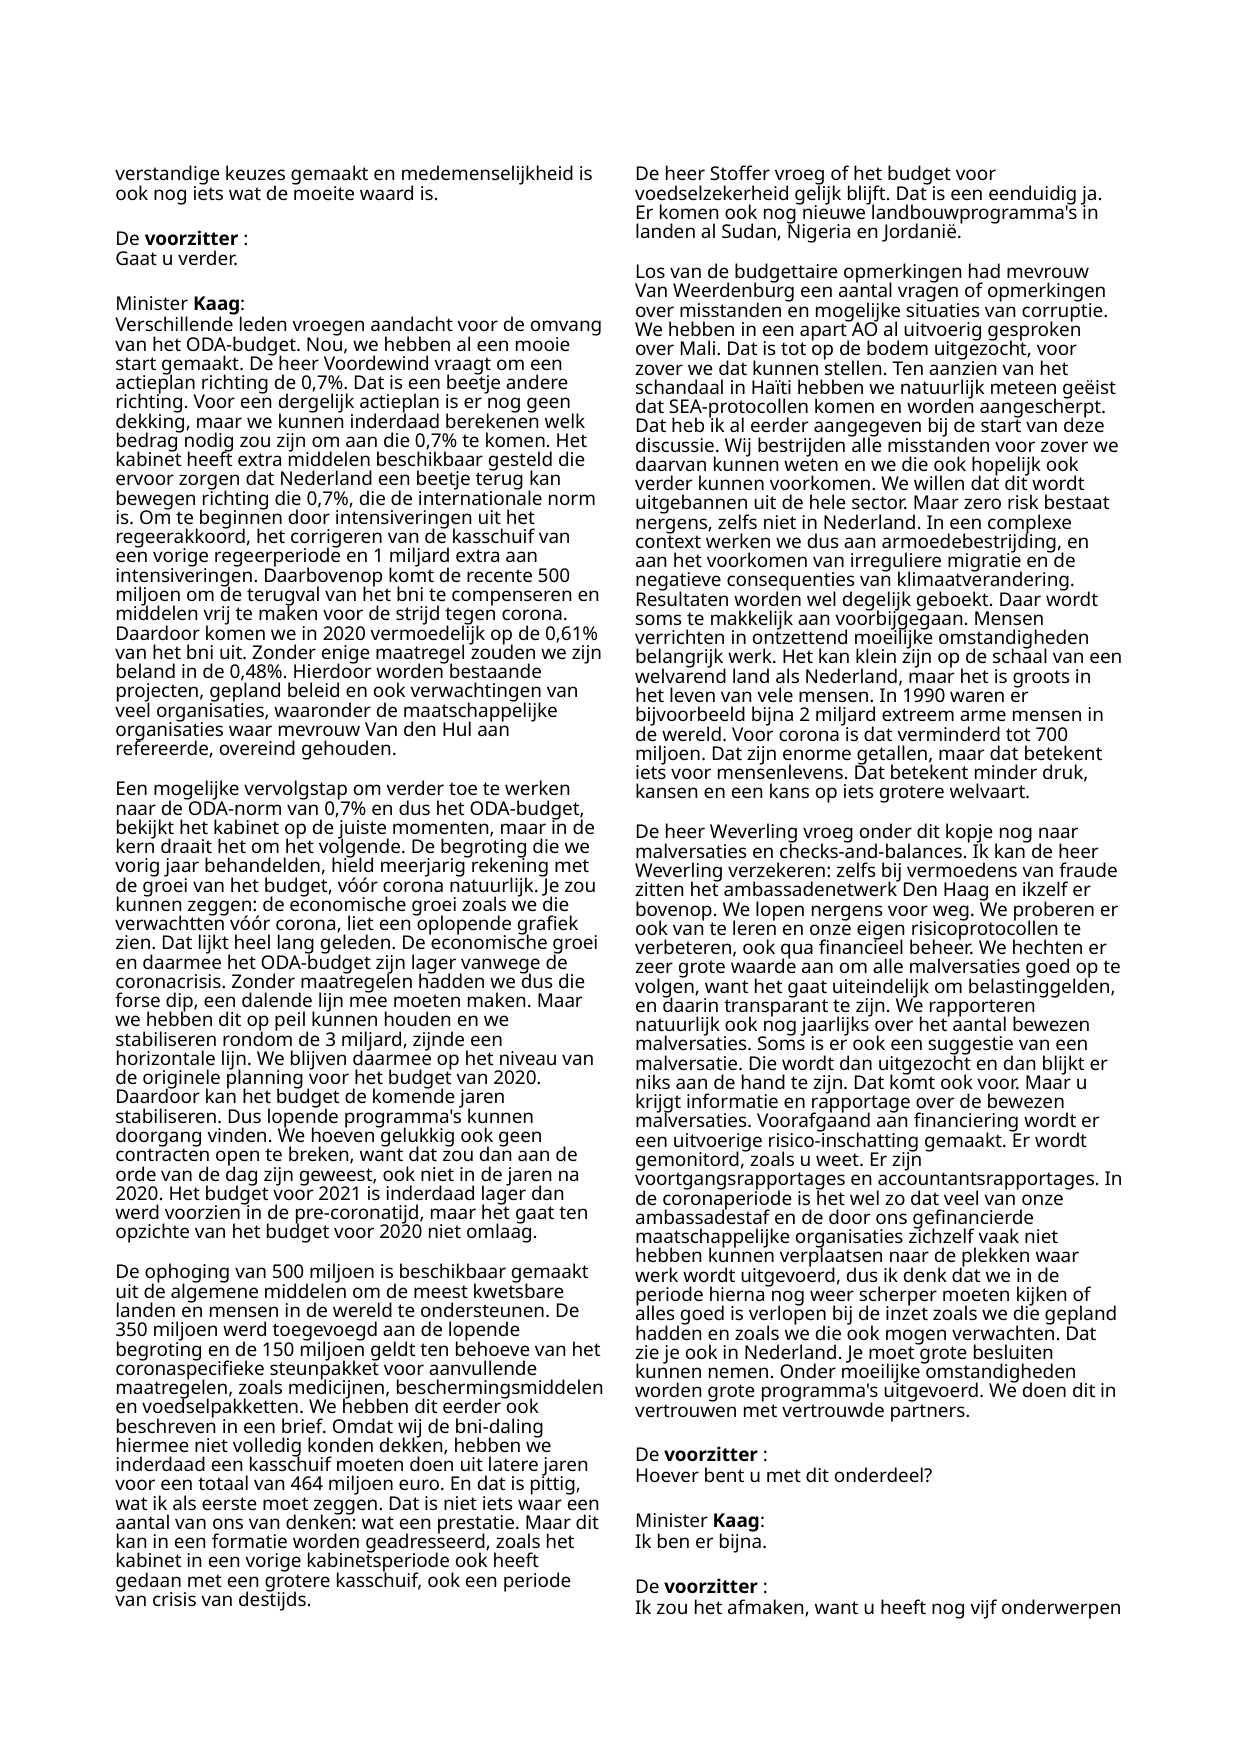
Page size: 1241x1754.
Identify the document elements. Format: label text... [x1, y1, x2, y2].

text Los van de budgettaire opmerkingen had mevrouw Van Weerdenburg een aantal vragen of opmerkingen over misstanden en mogelijke situaties van corruptie. We hebben in een apart AO al uitvoerig gesproken over Mali. Dat is tot op de bodem uitgezocht, voor zover we dat kunnen stellen. Ten aanzien van het schandaal in Haïti hebben we natuurlijk meteen geëist dat SEA-protocollen komen en worden aangescherpt. Dat heb ik al eerder aangegeven bij de start van deze discussie. Wij bestrijden alle misstanden voor zover we daarvan kunnen weten en we die ook hopelijk ook verder kunnen voorkomen. We willen dat dit wordt uitgebannen uit de hele sector. Maar zero risk bestaat nergens, zelfs niet in Nederland. In een complexe context werken we dus aan armoedebestrijding, en aan het voorkomen van irreguliere migratie en de negatieve consequenties van klimaatverandering. Resultaten worden wel degelijk geboekt. Daar wordt soms te makkelijk aan voorbijgegaan. Mensen verrichten in ontzettend moeilijke omstandigheden belangrijk werk. Het kan klein zijn op de schaal van een welvarend land als Nederland, maar het is groots in het leven van vele mensen. In 1990 waren er bijvoorbeeld bijna 2 miljard extreem arme mensen in de wereld. Voor corona is dat verminderd tot 700 miljoen. Dat zijn enorme getallen, maar dat betekent iets voor mensenlevens. Dat betekent minder druk, kansen en een kans op iets grotere welvaart. [635, 263, 1125, 803]
text Minister Kaag: [635, 1507, 1125, 1533]
text Gaat u verder. [115, 250, 605, 270]
text De heer Weverling vroeg onder dit kopje nog naar malversaties en checks-and-balances. Ik kan de heer Weverling verzekeren: zelfs bij vermoedens van fraude zitten het ambassadenetwerk Den Haag en ikzelf er bovenop. We lopen nergens voor weg. We proberen er ook van te leren en onze eigen risicoprotocollen te verbeteren, ook qua financieel beheer. We hechten er zeer grote waarde aan om alle malversaties goed op te volgen, want het gaat uiteindelijk om belastinggelden, en daarin transparant te zijn. We rapporteren natuurlijk ook nog jaarlijks over het aantal bewezen malversaties. Soms is er ook een suggestie van een malversatie. Die wordt dan uitgezocht en dan blijkt er niks aan de hand te zijn. Dat komt ook voor. Maar u krijgt informatie en rapportage over de bewezen malversaties. Voorafgaand aan financiering wordt er een uitvoerige risico-inschatting gemaakt. Er wordt gemonitord, zoals u weet. Er zijn voortgangsrapportages en accountantsrapportages. In de coronaperiode is het wel zo dat veel van onze ambassadestaf en de door ons gefinancierde maatschappelijke organisaties zichzelf vaak niet hebben kunnen verplaatsen naar de plekken waar werk wordt uitgevoerd, dus ik denk dat we in de periode hierna nog weer scherper moeten kijken of alles goed is verlopen bij de inzet zoals we die gepland hadden en zoals we die ook mogen verwachten. Dat zie je ook in Nederland. Je moet grote besluiten kunnen nemen. Onder moeilijke omstandigheden worden grote programma's uitgevoerd. We doen dit in vertrouwen met vertrouwde partners. [635, 823, 1125, 1421]
text De voorzitter : [115, 225, 605, 250]
text De ophoging van 500 miljoen is beschikbaar gemaakt uit de algemene middelen om de meest kwetsbare landen en mensen in de wereld te ondersteunen. De 350 miljoen werd toegevoegd aan de lopende begroting en de 150 miljoen geldt ten behoeve van het coronaspecifieke steunpakket voor aanvullende maatregelen, zoals medicijnen, beschermingsmiddelen en voedselpakketten. We hebben dit eerder ook beschreven in een brief. Omdat wij de bni-daling hiermee niet volledig konden dekken, hebben we inderdaad een kasschuif moeten doen uit latere jaren voor een totaal van 464 miljoen euro. En dat is pittig, wat ik als eerste moet zeggen. Dat is niet iets waar een aantal van ons van denken: wat een prestatie. Maar dit kan in een formatie worden geadresseerd, zoals het kabinet in een vorige kabinetsperiode ook heeft gedaan met een grotere kasschuif, ook een periode van crisis van destijds. [115, 1263, 605, 1610]
text Minister Kaag: [115, 291, 605, 316]
text De heer Stoffer vroeg of het budget voor voedselzekerheid gelijk blijft. Dat is een eenduidig ja. Er komen ook nog nieuwe landbouwprogramma's in landen al Sudan, Nigeria en Jordanië. [635, 165, 1125, 242]
text Ik zou het afmaken, want u heeft nog vijf onderwerpen [635, 1599, 1125, 1618]
text Verschillende leden vroegen aandacht voor de omvang van het ODA-budget. Nou, we hebben al een mooie start gemaakt. De heer Voordewind vraagt om een actieplan richting de 0,7%. Dat is een beetje andere richting. Voor een dergelijk actieplan is er nog geen dekking, maar we kunnen inderdaad berekenen welk bedrag nodig zou zijn om aan die 0,7% te komen. Het kabinet heeft extra middelen beschikbaar gesteld die ervoor zorgen dat Nederland een beetje terug kan bewegen richting die 0,7%, die de internationale norm is. Om te beginnen door intensiveringen uit het regeerakkoord, het corrigeren van de kasschuif van een vorige regeerperiode en 1 miljard extra aan intensiveringen. Daarbovenop komt de recente 500 miljoen om de terugval van het bni te compenseren en middelen vrij te maken voor de strijd tegen corona. Daardoor komen we in 2020 vermoedelijk op de 0,61% van het bni uit. Zonder enige maatregel zouden we zijn beland in de 0,48%. Hierdoor worden bestaande projecten, gepland beleid en ook verwachtingen van veel organisaties, waaronder de maatschappelijke organisaties waar mevrouw Van den Hul aan refereerde, overeind gehouden. [115, 316, 605, 759]
text De voorzitter : [635, 1442, 1125, 1467]
text De voorzitter : [635, 1573, 1125, 1599]
text Hoever bent u met dit onderdeel? [635, 1467, 1125, 1487]
text Ik ben er bijna. [635, 1533, 1125, 1552]
text Een mogelijke vervolgstap om verder toe te werken naar de ODA-norm van 0,7% en dus het ODA-budget, bekijkt het kabinet op de juiste momenten, maar in de kern draait het om het volgende. De begroting die we vorig jaar behandelden, hield meerjarig rekening met de groei van het budget, vóór corona natuurlijk. Je zou kunnen zeggen: de economische groei zoals we die verwachtten vóór corona, liet een oplopende grafiek zien. Dat lijkt heel lang geleden. De economische groei en daarmee het ODA-budget zijn lager vanwege de coronacrisis. Zonder maatregelen hadden we dus die forse dip, een dalende lijn mee moeten maken. Maar we hebben dit op peil kunnen houden en we stabiliseren rondom de 3 miljard, zijnde een horizontale lijn. We blijven daarmee op het niveau van de originele planning voor het budget van 2020. Daardoor kan het budget de komende jaren stabiliseren. Dus lopende programma's kunnen doorgang vinden. We hoeven gelukkig ook geen contracten open te breken, want dat zou dan aan de orde van de dag zijn geweest, ook niet in de jaren na 2020. Het budget voor 2021 is inderdaad lager dan werd voorzien in de pre-coronatijd, maar het gaat ten opzichte van het budget voor 2020 niet omlaag. [115, 780, 605, 1243]
text verstandige keuzes gemaakt en medemenselijkheid is ook nog iets wat de moeite waard is. [115, 165, 605, 204]
